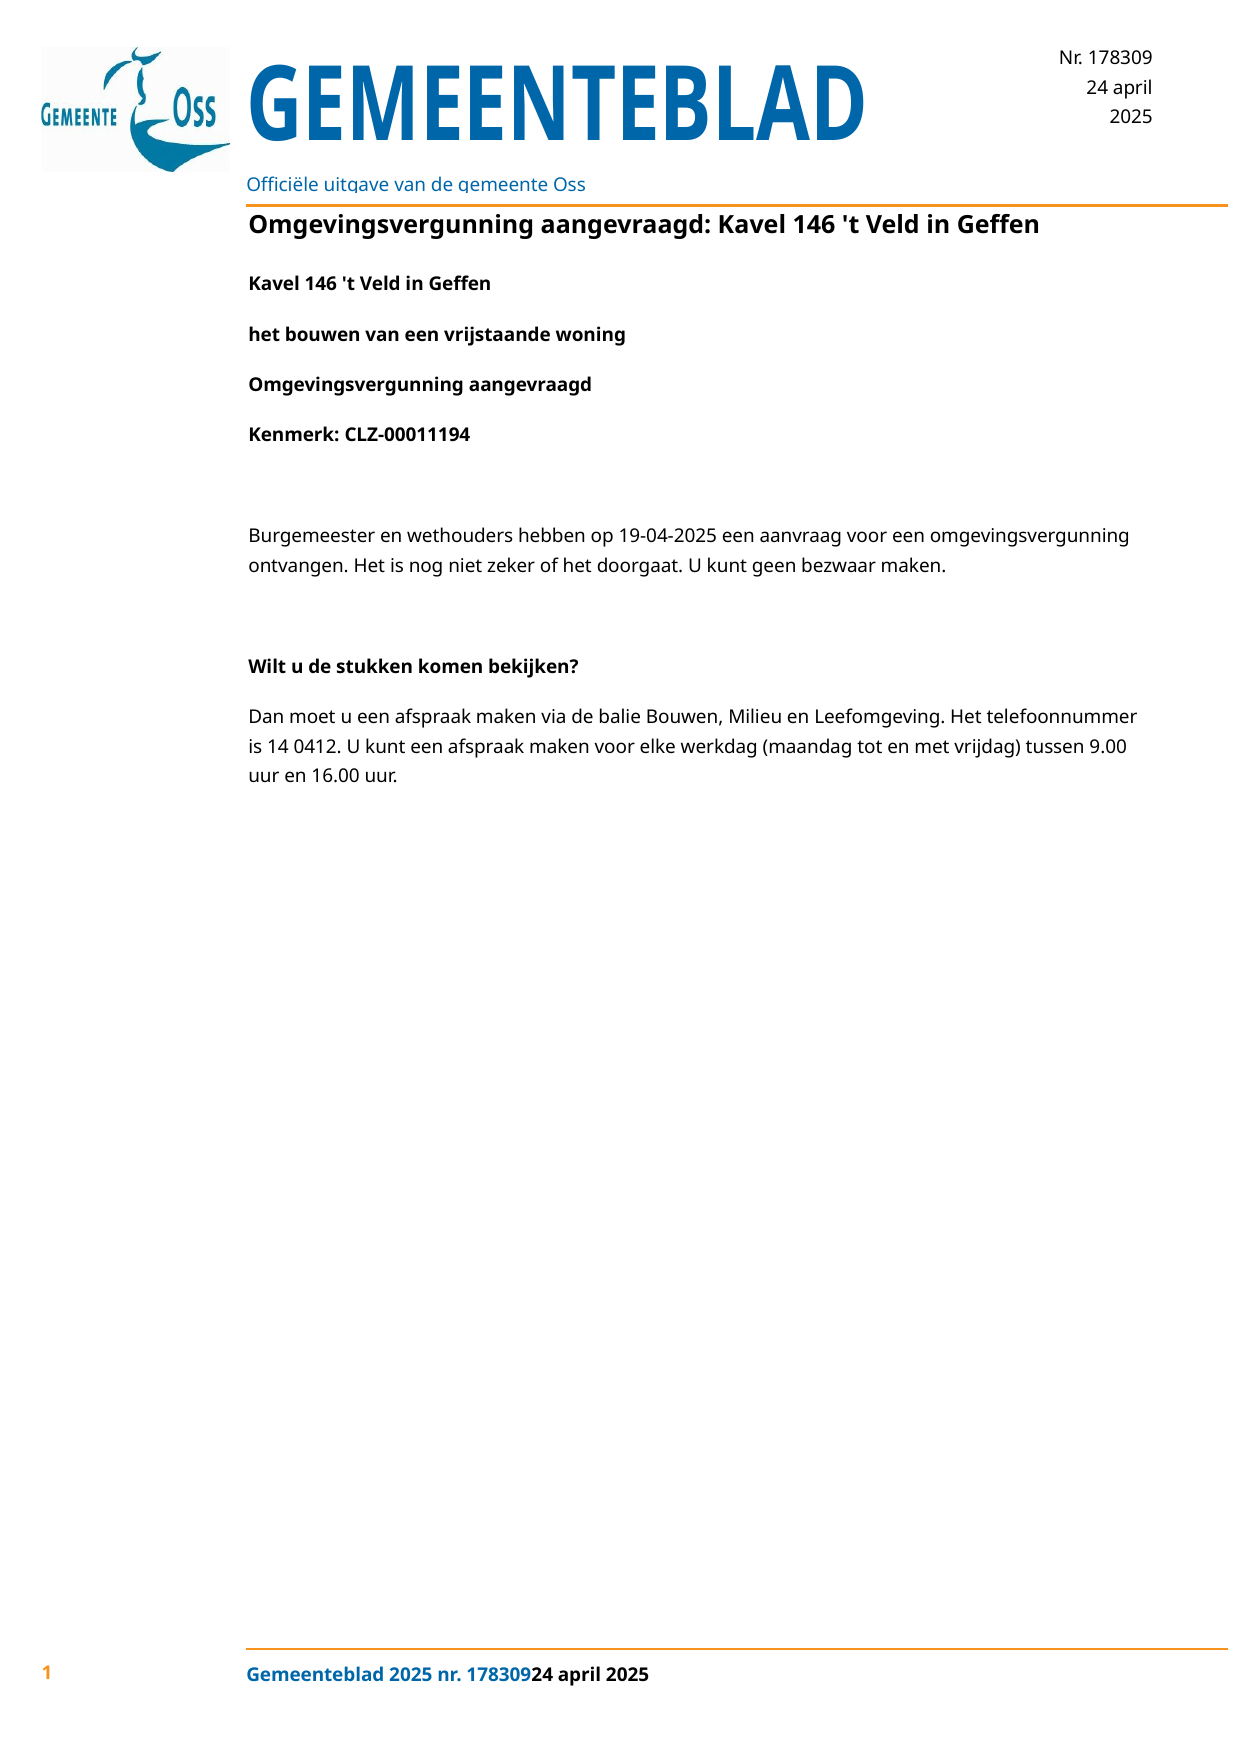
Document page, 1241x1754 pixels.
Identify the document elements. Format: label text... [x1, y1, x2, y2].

text Omgevingsvergunning aangevraagd: Kavel 146 't Veld in Geffen [248, 207, 1152, 241]
text Omgevingsvergunning aangevraagd [248, 371, 1152, 397]
text Burgemeester en wethouders hebben op 19-04-2025 een aanvraag voor een omgevingsvergunning ontvangen. Het is nog niet zeker of het doorgaat. U kunt geen bezwaar maken. [248, 522, 1152, 578]
text het bouwen van een vrijstaande woning [248, 321, 1152, 346]
picture [41, 47, 231, 172]
text Dan moet u een afspraak maken via de balie Bouwen, Milieu en Leefomgeving. Het telefoonnummer is 14 0412. U kunt een afspraak maken voor elke werkdag (maandag tot en met vrijdag) tussen 9.00 uur en 16.00 uur. [248, 703, 1152, 788]
text Kenmerk: CLZ-00011194 [248, 422, 1152, 447]
text Kavel 146 't Veld in Geffen [248, 270, 1152, 296]
text Wilt u de stukken komen bekijken? [248, 653, 1152, 678]
